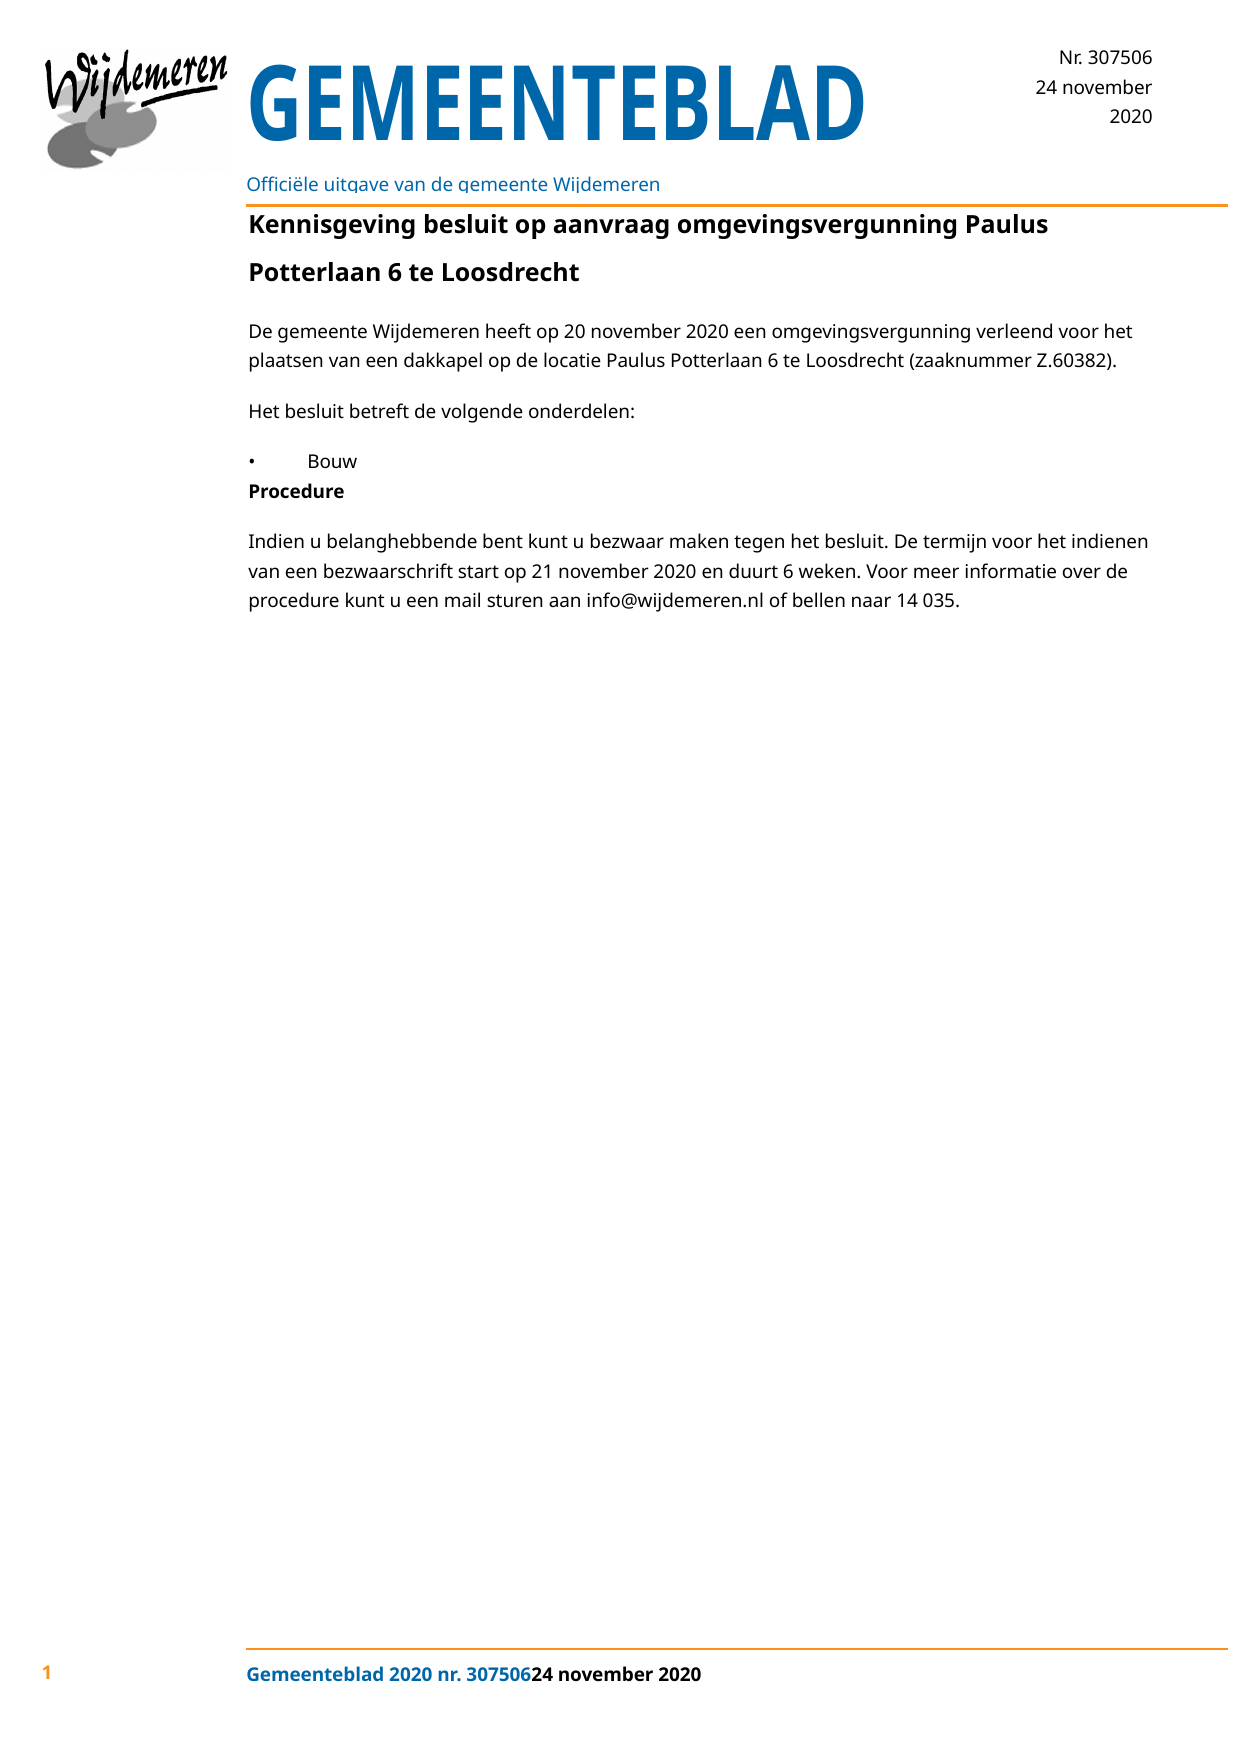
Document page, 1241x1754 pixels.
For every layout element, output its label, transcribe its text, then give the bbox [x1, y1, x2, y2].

picture [41, 47, 231, 172]
text Indien u belanghebbende bent kunt u bezwaar maken tegen het besluit. De termijn voor het indienen van een bezwaarschrift start op 21 november 2020 en duurt 6 weken. Voor meer informatie over de procedure kunt u een mail sturen aan info@wijdemeren.nl of bellen naar 14 035. [248, 528, 1152, 613]
text Procedure [248, 478, 1152, 504]
text Het besluit betreft de volgende onderdelen: [248, 398, 1152, 424]
text Kennisgeving besluit op aanvraag omgevingsvergunning Paulus Potterlaan 6 te Loosdrecht [248, 207, 1152, 288]
text De gemeente Wijdemeren heeft op 20 november 2020 een omgevingsvergunning verleend voor het plaatsen van een dakkapel op de locatie Paulus Potterlaan 6 te Loosdrecht (zaaknummer Z.60382). [248, 318, 1152, 373]
list Bouw [248, 448, 1152, 474]
